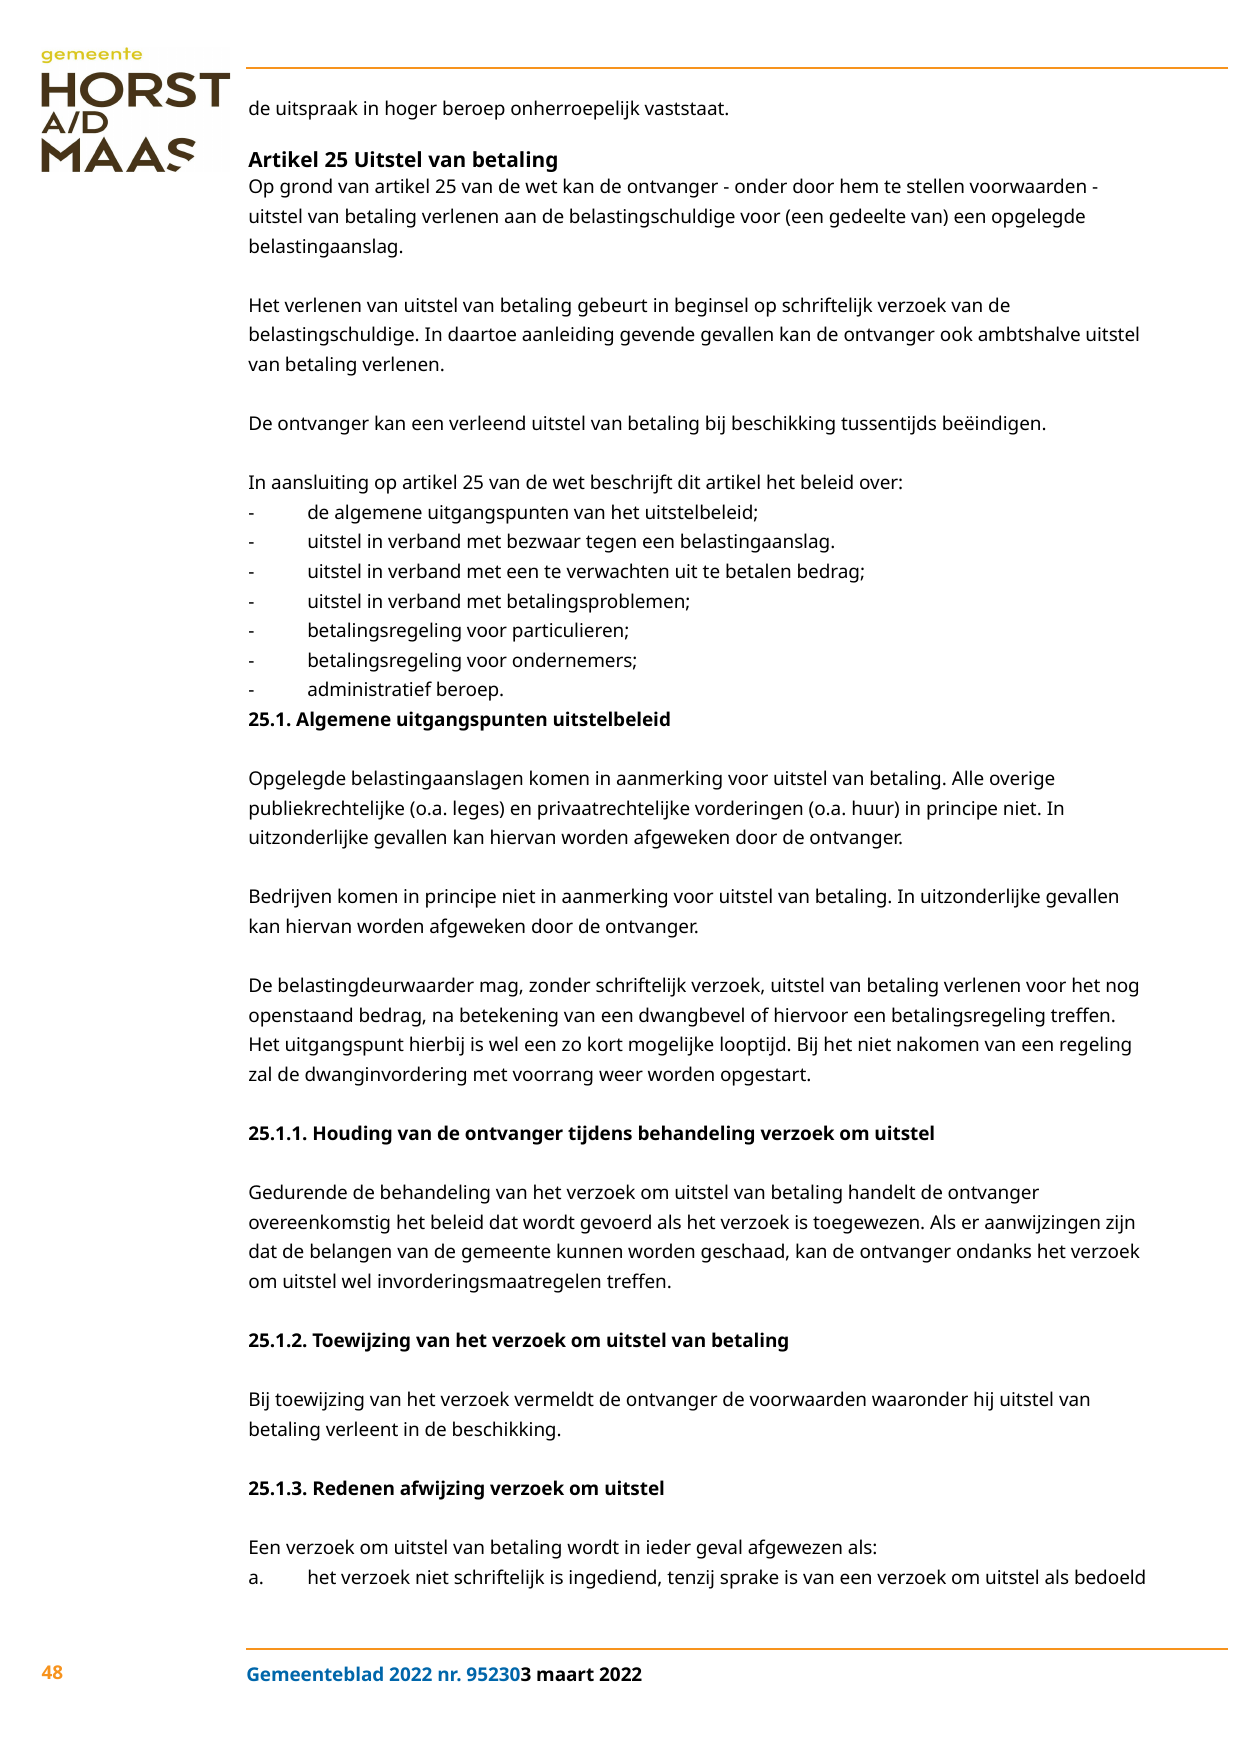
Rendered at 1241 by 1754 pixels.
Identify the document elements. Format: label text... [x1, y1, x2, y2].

text 25.1.2. Toewijzing van het verzoek om uitstel van betaling [248, 1327, 1152, 1353]
text 25.1.3. Redenen afwijzing verzoek om uitstel [248, 1475, 1152, 1501]
text Gedurende de behandeling van het verzoek om uitstel van betaling handelt de ontvanger overeenkomstig het beleid dat wordt gevoerd als het verzoek is toegewezen. Als er aanwijzingen zijn dat de belangen van de gemeente kunnen worden geschaad, kan de ontvanger ondanks het verzoek om uitstel wel invorderingsmaatregelen treffen. [248, 1179, 1152, 1294]
text Een verzoek om uitstel van betaling wordt in ieder geval afgewezen als: [248, 1534, 1152, 1560]
text In aansluiting op artikel 25 van de wet beschrijft dit artikel het beleid over: [248, 469, 1152, 495]
text Bedrijven komen in principe niet in aanmerking voor uitstel van betaling. In uitzonderlijke gevallen kan hiervan worden afgeweken door de ontvanger. [248, 884, 1152, 939]
list uitstel in verband met bezwaar tegen een belastingaanslag. [248, 529, 1152, 554]
text De ontvanger kan een verleend uitstel van betaling bij beschikking tussentijds beëindigen. [248, 410, 1152, 436]
list administratief beroep. [248, 677, 1152, 702]
text Opgelegde belastingaanslagen komen in aanmerking voor uitstel van betaling. Alle overige publiekrechtelijke (o.a. leges) en privaatrechtelijke vorderingen (o.a. huur) in principe niet. In uitzonderlijke gevallen kan hiervan worden afgeweken door de ontvanger. [248, 765, 1152, 850]
text 25.1. Algemene uitgangspunten uitstelbeleid [248, 706, 1152, 732]
list betalingsregeling voor ondernemers; [248, 647, 1152, 673]
text 25.1.1. Houding van de ontvanger tijdens behandeling verzoek om uitstel [248, 1120, 1152, 1146]
text Bij toewijzing van het verzoek vermeldt de ontvanger de voorwaarden waaronder hij uitstel van betaling verleent in de beschikking. [248, 1387, 1152, 1442]
text De belastingdeurwaarder mag, zonder schriftelijk verzoek, uitstel van betaling verlenen voor het nog openstaand bedrag, na betekening van een dwangbevel of hiervoor een betalingsregeling treffen. Het uitgangspunt hierbij is wel een zo kort mogelijke looptijd. Bij het niet nakomen van een regeling zal de dwanginvordering met voorrang weer worden opgestart. [248, 972, 1152, 1087]
text Het verlenen van uitstel van betaling gebeurt in beginsel op schriftelijk verzoek van de belastingschuldige. In daartoe aanleiding gevende gevallen kan de ontvanger ook ambtshalve uitstel van betaling verlenen. [248, 292, 1152, 377]
picture [41, 47, 231, 172]
list betalingsregeling voor particulieren; [248, 617, 1152, 643]
list de algemene uitgangspunten van het uitstelbeleid; [248, 499, 1152, 525]
text Artikel 25 Uitstel van betaling [248, 145, 1152, 174]
list uitstel in verband met een te verwachten uit te betalen bedrag; [248, 558, 1152, 584]
list uitstel in verband met betalingsproblemen; [248, 588, 1152, 613]
list het verzoek niet schriftelijk is ingediend, tenzij sprake is van een verzoek om uitstel als bedoeld [248, 1564, 1152, 1590]
text Op grond van artikel 25 van de wet kan de ontvanger - onder door hem te stellen voorwaarden - uitstel van betaling verlenen aan de belastingschuldige voor (een gedeelte van) een opgelegde belastingaanslag. [248, 174, 1152, 258]
text de uitspraak in hoger beroep onherroepelijk vaststaat. [248, 95, 1152, 121]
